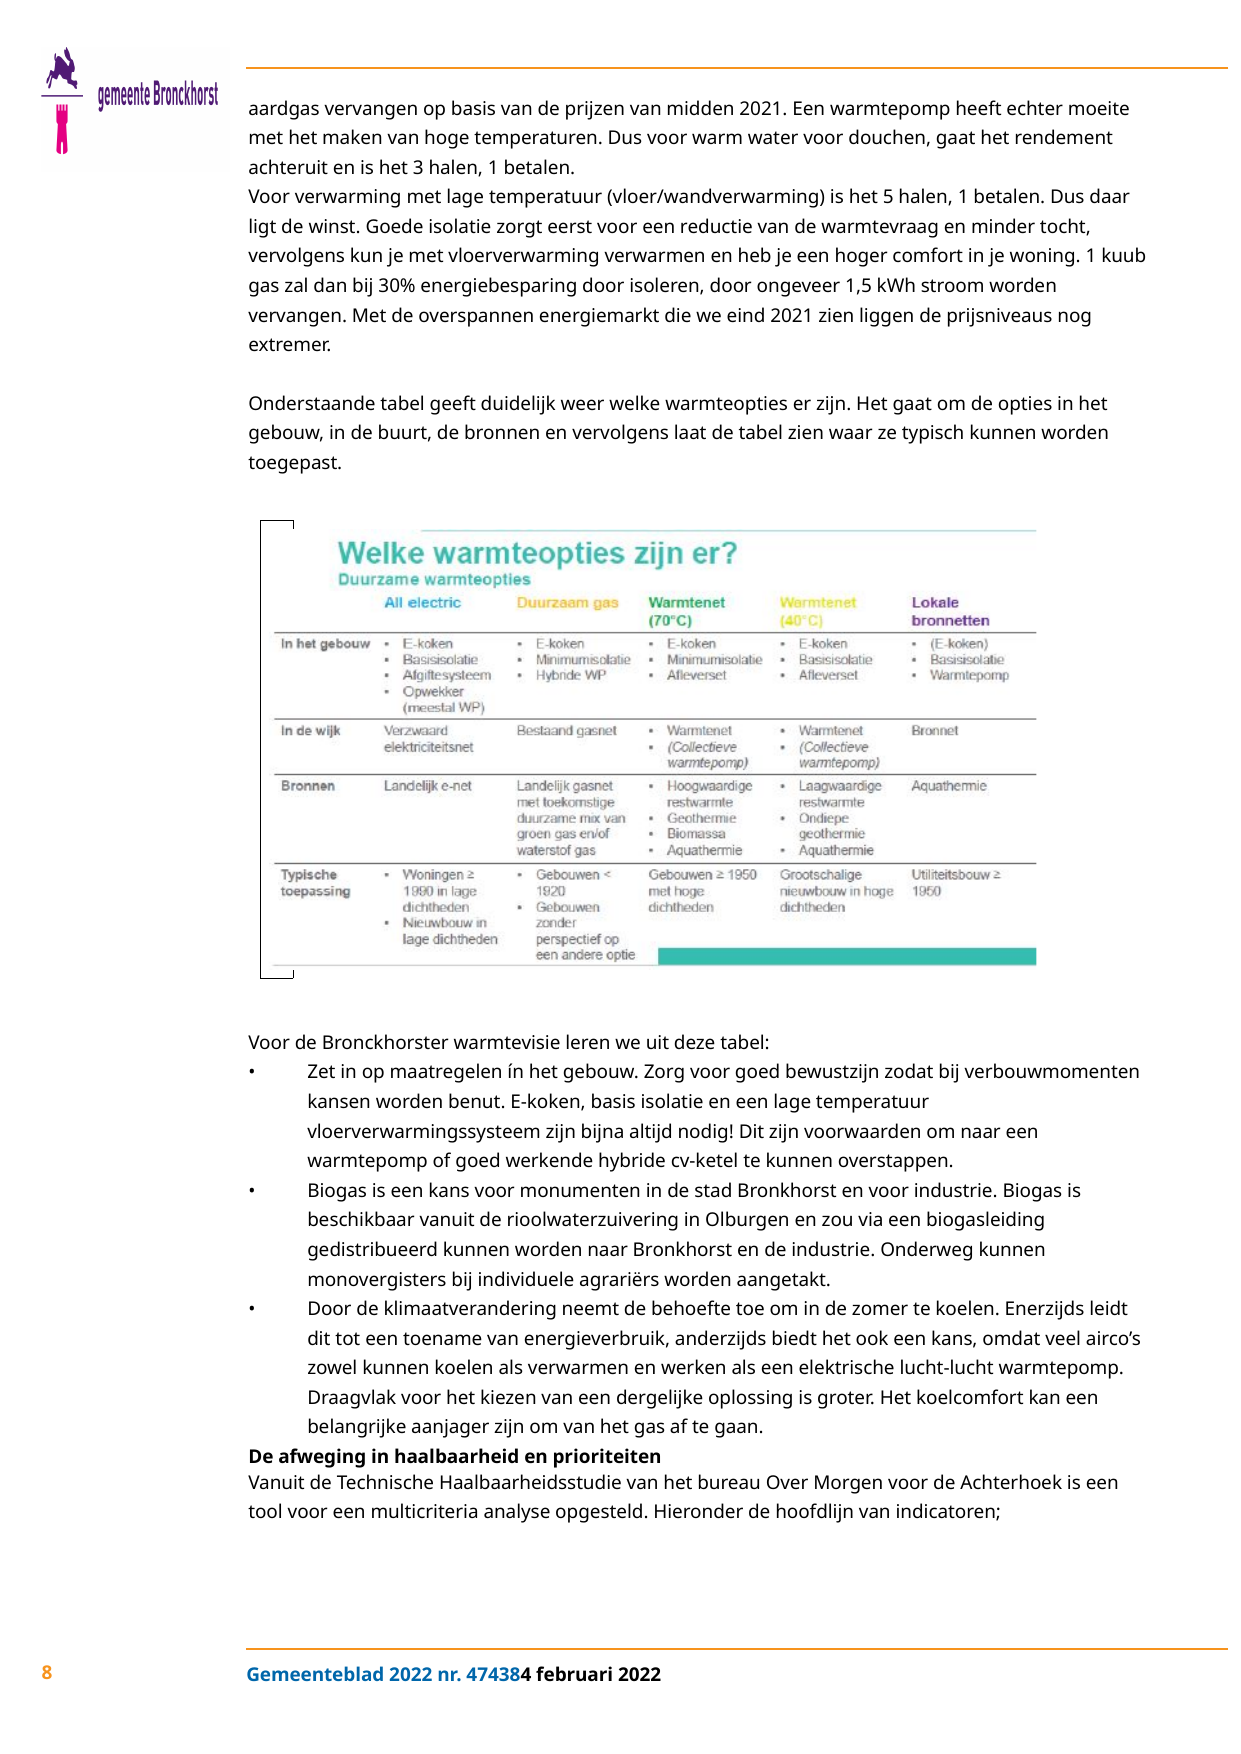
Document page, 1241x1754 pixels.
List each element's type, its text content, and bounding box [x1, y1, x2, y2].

picture [268, 529, 1037, 970]
picture [41, 47, 231, 172]
text Vanuit de Technische Haalbaarheidsstudie van het bureau Over Morgen voor de Achterhoek is een tool voor een multicriteria analyse opgesteld. Hieronder de hoofdlijn van indicatoren; [248, 1469, 1152, 1524]
list Biogas is een kans voor monumenten in de stad Bronkhorst en voor industrie. Biogas is beschikbaar vanuit de rioolwaterzuivering in Olburgen en zou via een biogasleiding gedistribueerd kunnen worden naar Bronkhorst en de industrie. Onderweg kunnen monovergisters bij individuele agrariërs worden aangetakt. [248, 1177, 1152, 1291]
text Onderstaande tabel geeft duidelijk weer welke warmteopties er zijn. Het gaat om de opties in het gebouw, in de buurt, de bronnen en vervolgens laat de tabel zien waar ze typisch kunnen worden toegepast. [248, 390, 1152, 475]
list Zet in op maatregelen ín het gebouw. Zorg voor goed bewustzijn zodat bij verbouwmomenten kansen worden benut. E-koken, basis isolatie en een lage temperatuur vloerverwarmingssysteem zijn bijna altijd nodig! Dit zijn voorwaarden om naar een warmtepomp of goed werkende hybride cv-ketel te kunnen overstappen. [248, 1059, 1152, 1173]
text Voor de Bronckhorster warmtevisie leren we uit deze tabel: [248, 1029, 1152, 1055]
text De afweging in haalbaarheid en prioriteiten [248, 1443, 1152, 1469]
table_header aardgas vervangen op basis van de prijzen van midden 2021. Een warmtepomp heeft echter moeite met het maken van hoge temperaturen. Dus voor warm water voor douchen, gaat het rendement achteruit en is het 3 halen, 1 betalen. Voor verwarming met lage temperatuur (vloer/wandverwarming) is het 5 halen, 1 betalen. Dus daar ligt de winst. Goede isolatie zorgt eerst voor een reductie van de warmtevraag en minder tocht, vervolgens kun je met vloerverwarming verwarmen en heb je een hoger comfort in je woning. 1 kuub gas zal dan bij 30% energiebesparing door isoleren, door ongeveer 1,5 kWh stroom worden vervangen. Met de overspannen energiemarkt die we eind 2021 zien liggen de prijsniveaus nog extremer. [248, 95, 1152, 357]
list Door de klimaatverandering neemt de behoefte toe om in de zomer te koelen. Enerzijds leidt dit tot een toename van energieverbruik, anderzijds biedt het ook een kans, omdat veel airco’s zowel kunnen koelen als verwarmen en werken als een elektrische lucht-lucht warmtepomp. Draagvlak voor het kiezen van een dergelijke oplossing is groter. Het koelcomfort kan een belangrijke aanjager zijn om van het gas af te gaan. [248, 1295, 1152, 1439]
